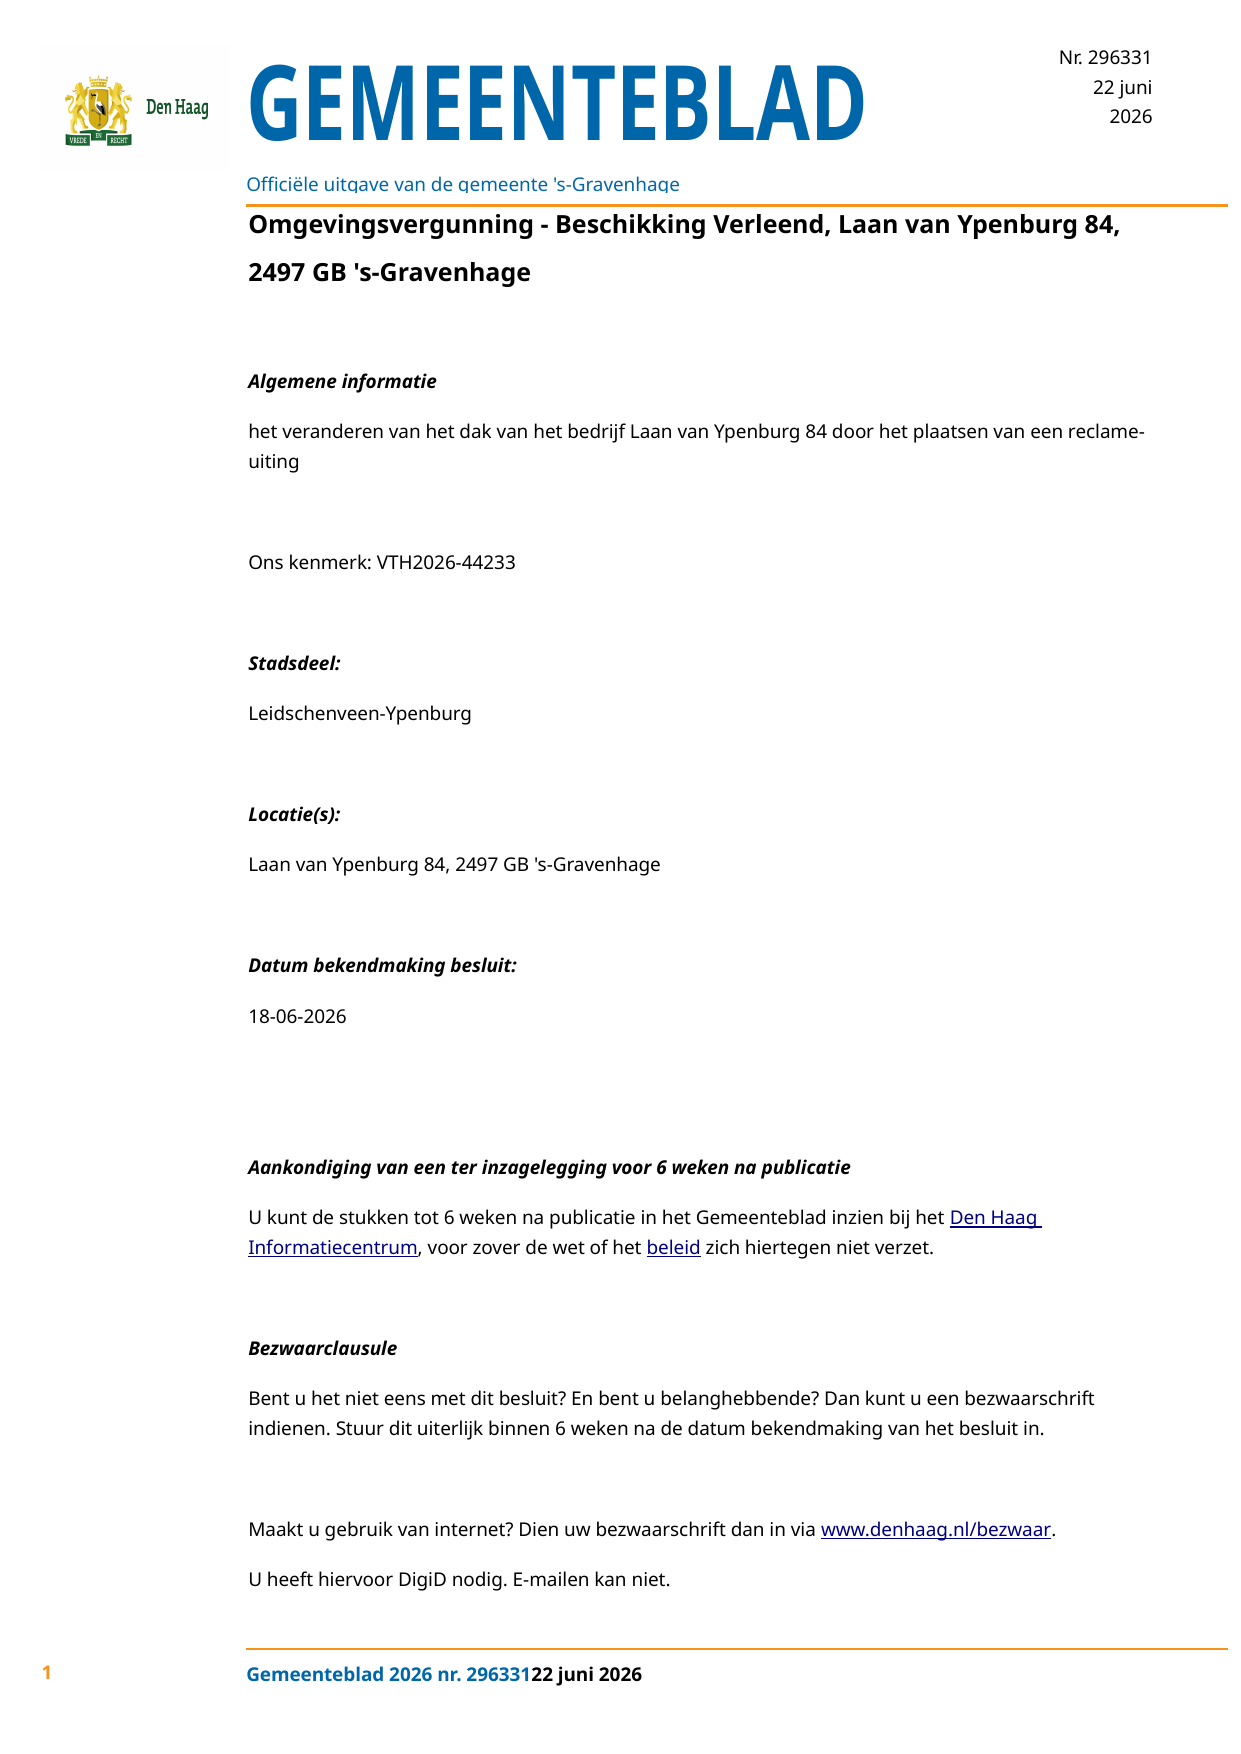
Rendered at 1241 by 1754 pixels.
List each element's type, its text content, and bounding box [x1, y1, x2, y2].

text Maakt u gebruik van internet? Dien uw bezwaarschrift dan in via www.denhaag.nl/bezwaar. [248, 1516, 1152, 1542]
picture [41, 47, 231, 172]
text Laan van Ypenburg 84, 2497 GB 's-Gravenhage [248, 852, 1152, 877]
text Stadsdeel: [248, 650, 1152, 676]
text het veranderen van het dak van het bedrijf Laan van Ypenburg 84 door het plaatsen van een reclame-uiting [248, 419, 1152, 474]
text Bent u het niet eens met dit besluit? En bent u belanghebbende? Dan kunt u een bezwaarschrift indienen. Stuur dit uiterlijk binnen 6 weken na de datum bekendmaking van het besluit in. [248, 1385, 1152, 1441]
text Ons kenmerk: VTH2026-44233 [248, 549, 1152, 575]
text Locatie(s): [248, 801, 1152, 827]
text 18-06-2026 [248, 1003, 1152, 1029]
text Bezwaarclausule [248, 1335, 1152, 1361]
text Leidschenveen-Ypenburg [248, 700, 1152, 726]
text U kunt de stukken tot 6 weken na publicatie in het Gemeenteblad inzien bij het Den Haag Informatiecentrum, voor zover de wet of het beleid zich hiertegen niet verzet. [248, 1204, 1152, 1260]
text Aankondiging van een ter inzagelegging voor 6 weken na publicatie [248, 1154, 1152, 1180]
text Datum bekendmaking besluit: [248, 952, 1152, 978]
text Algemene informatie [248, 368, 1152, 394]
text U heeft hiervoor DigiD nodig. E-mailen kan niet. [248, 1566, 1152, 1592]
text Omgevingsvergunning - Beschikking Verleend, Laan van Ypenburg 84, 2497 GB 's-Gravenhage [248, 207, 1152, 288]
